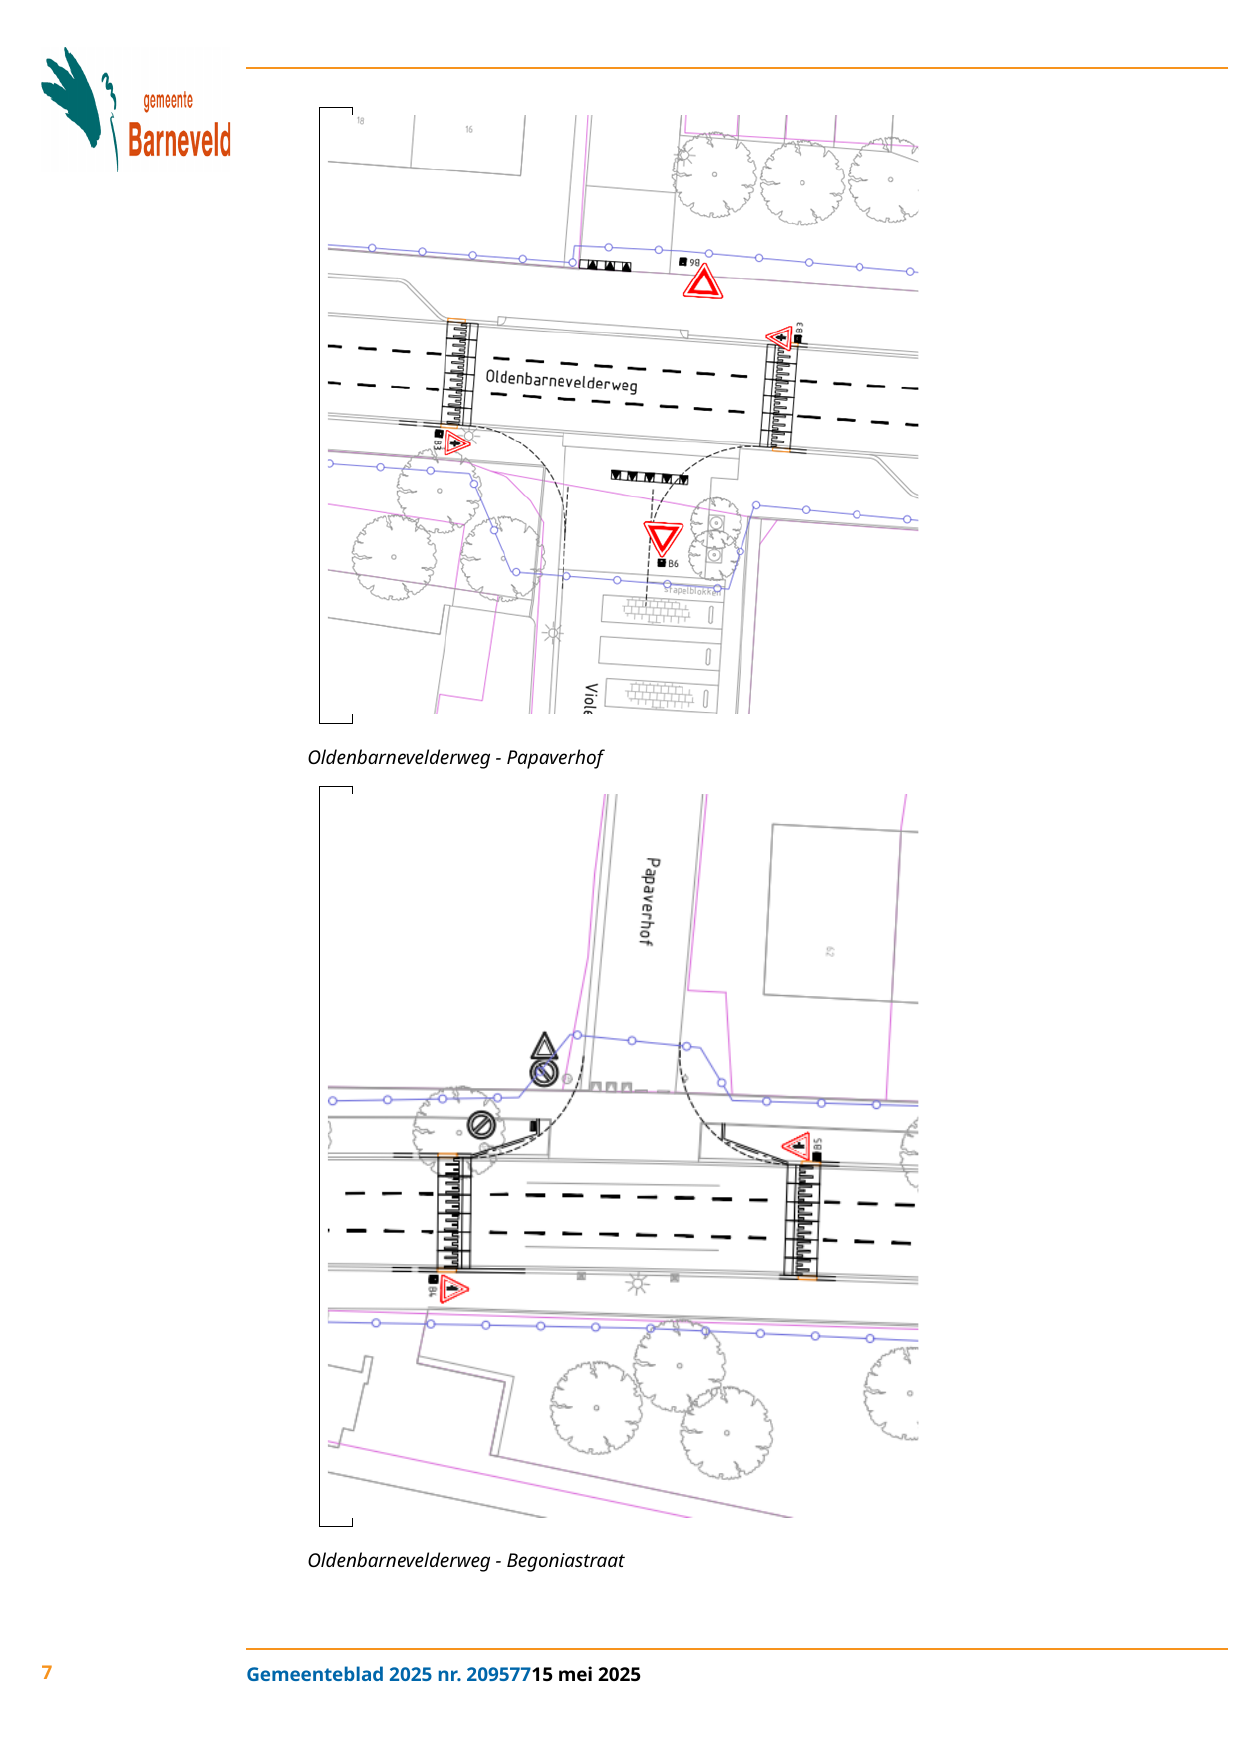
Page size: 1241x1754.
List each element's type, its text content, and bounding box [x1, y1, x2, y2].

list Oldenbarnevelderweg - Begoniastraat [248, 1548, 1152, 1573]
picture [327, 794, 919, 1518]
picture [327, 115, 919, 714]
list Oldenbarnevelderweg - Papaverhof [248, 744, 1152, 770]
picture [41, 47, 231, 172]
